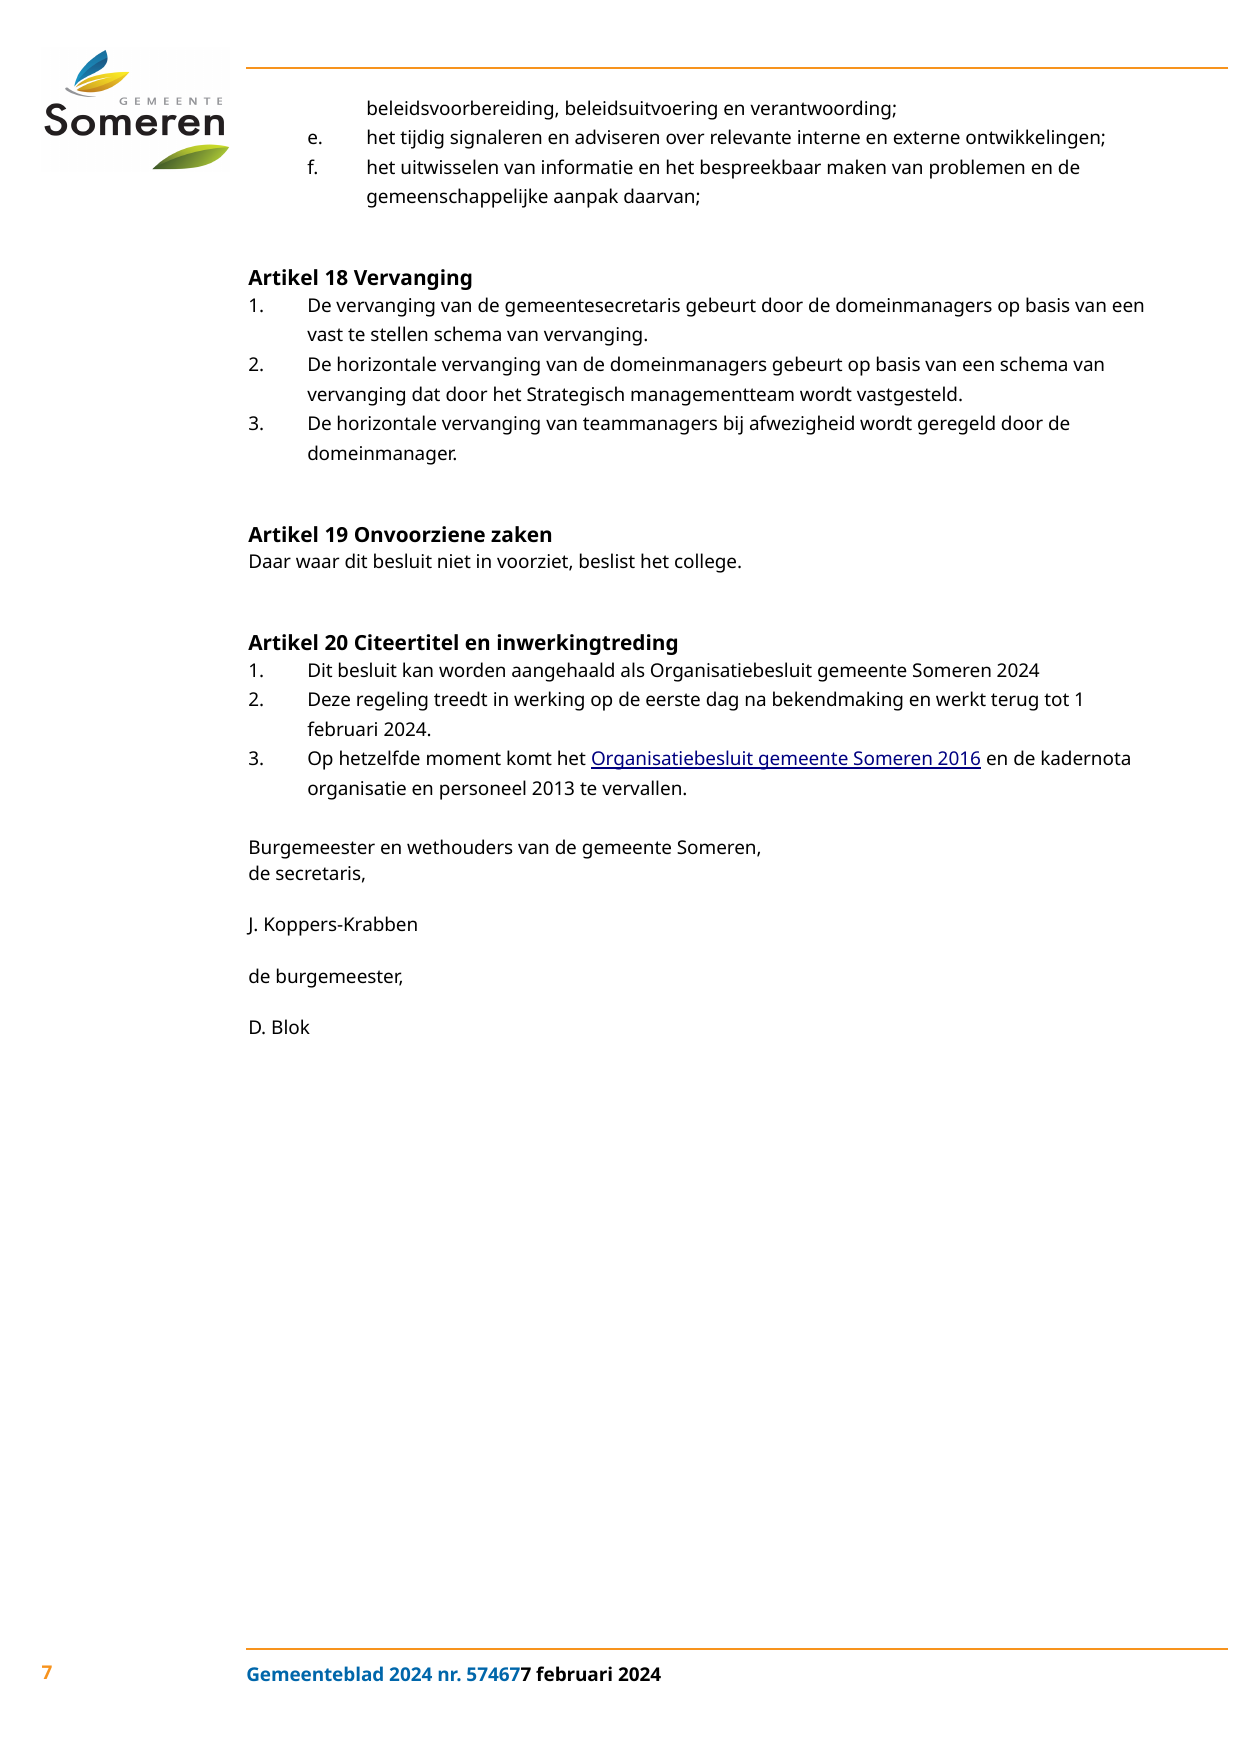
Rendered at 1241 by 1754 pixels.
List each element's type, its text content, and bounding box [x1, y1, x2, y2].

picture [41, 47, 231, 172]
list Dit besluit kan worden aangehaald als Organisatiebesluit gemeente Someren 2024 [248, 657, 1152, 682]
list De horizontale vervanging van de domeinmanagers gebeurt op basis van een schema van vervanging dat door het Strategisch managementteam wordt vastgesteld. [248, 351, 1152, 406]
text de burgemeester, [248, 963, 1152, 989]
text Artikel 18 Vervanging [248, 263, 1152, 292]
list beleidsvoorbereiding, beleidsuitvoering en verantwoording; [307, 95, 1152, 121]
list het tijdig signaleren en adviseren over relevante interne en externe ontwikkelingen; [307, 124, 1152, 150]
text D. Blok [248, 1014, 1152, 1040]
list Deze regeling treedt in werking op de eerste dag na bekendmaking en werkt terug tot 1 februari 2024. [248, 686, 1152, 742]
list het uitwisselen van informatie en het bespreekbaar maken van problemen en de gemeenschappelijke aanpak daarvan; [307, 154, 1152, 209]
text Burgemeester en wethouders van de gemeente Someren, [248, 834, 1152, 860]
text Artikel 19 Onvoorziene zaken [248, 520, 1152, 548]
text Daar waar dit besluit niet in voorziet, beslist het college. [248, 548, 1152, 574]
text J. Koppers-Krabben [248, 911, 1152, 937]
list De vervanging van de gemeentesecretaris gebeurt door de domeinmanagers op basis van een vast te stellen schema van vervanging. [248, 292, 1152, 347]
list De horizontale vervanging van teammanagers bij afwezigheid wordt geregeld door de domeinmanager. [248, 410, 1152, 466]
list Op hetzelfde moment komt het Organisatiebesluit gemeente Someren 2016 en de kadernota organisatie en personeel 2013 te vervallen. [248, 746, 1152, 801]
text de secretaris, [248, 860, 1152, 886]
text Artikel 20 Citeertitel en inwerkingtreding [248, 628, 1152, 657]
